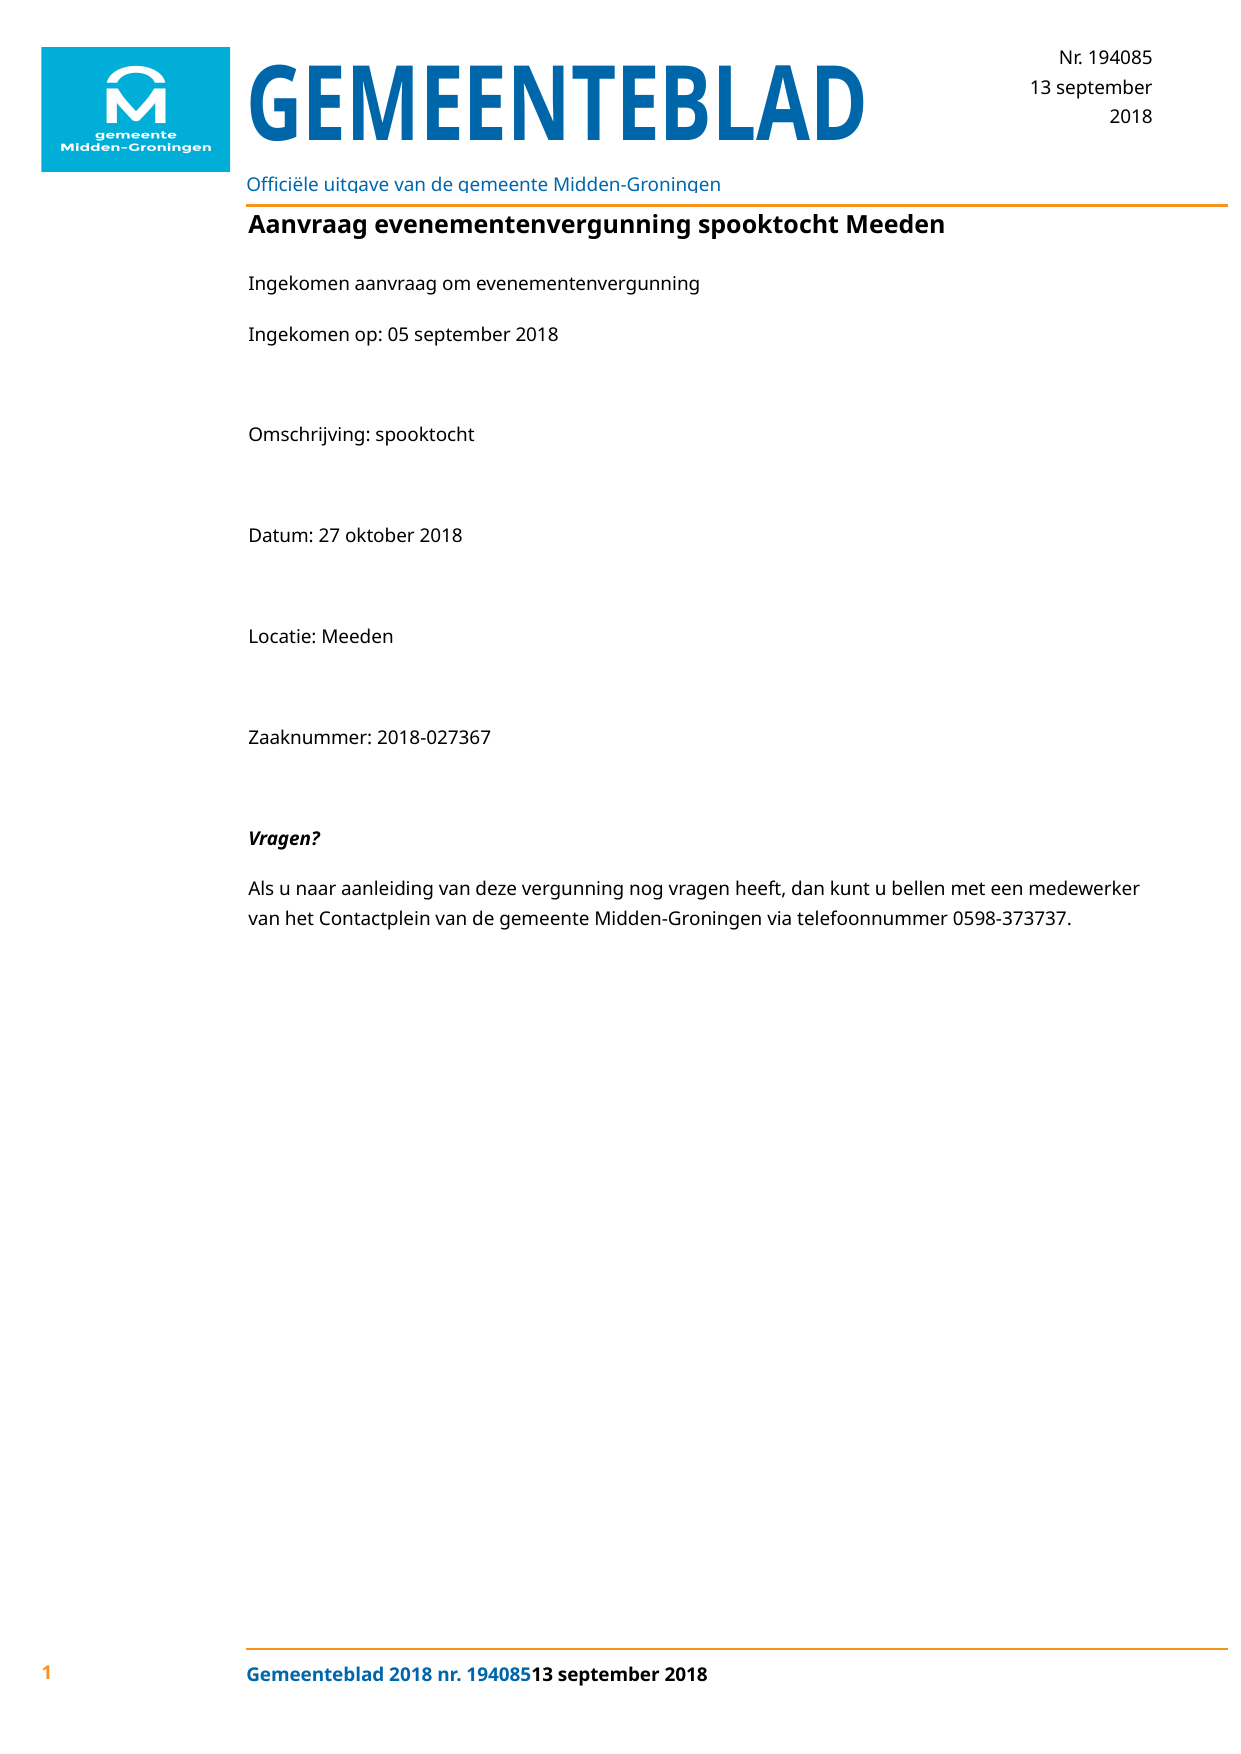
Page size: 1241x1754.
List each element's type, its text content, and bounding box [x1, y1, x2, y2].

picture [107, 89, 165, 122]
picture [108, 66, 164, 82]
text Vragen? [248, 825, 1152, 851]
text Aanvraag evenementenvergunning spooktocht Meeden [248, 207, 1152, 241]
text Omschrijving: spooktocht [248, 422, 1152, 447]
text Datum: 27 oktober 2018 [248, 522, 1152, 548]
text Ingekomen op: 05 september 2018 [248, 321, 1152, 346]
text Als u naar aanleiding van deze vergunning nog vragen heeft, dan kunt u bellen met een medewerker van het Contactplein van de gemeente Midden-Groningen via telefoonnummer 0598-373737. [248, 875, 1152, 931]
text Locatie: Meeden [248, 623, 1152, 649]
text Ingekomen aanvraag om evenementenvergunning [248, 270, 1152, 296]
picture [184, 146, 190, 153]
text Zaaknummer: 2018-027367 [248, 724, 1152, 750]
